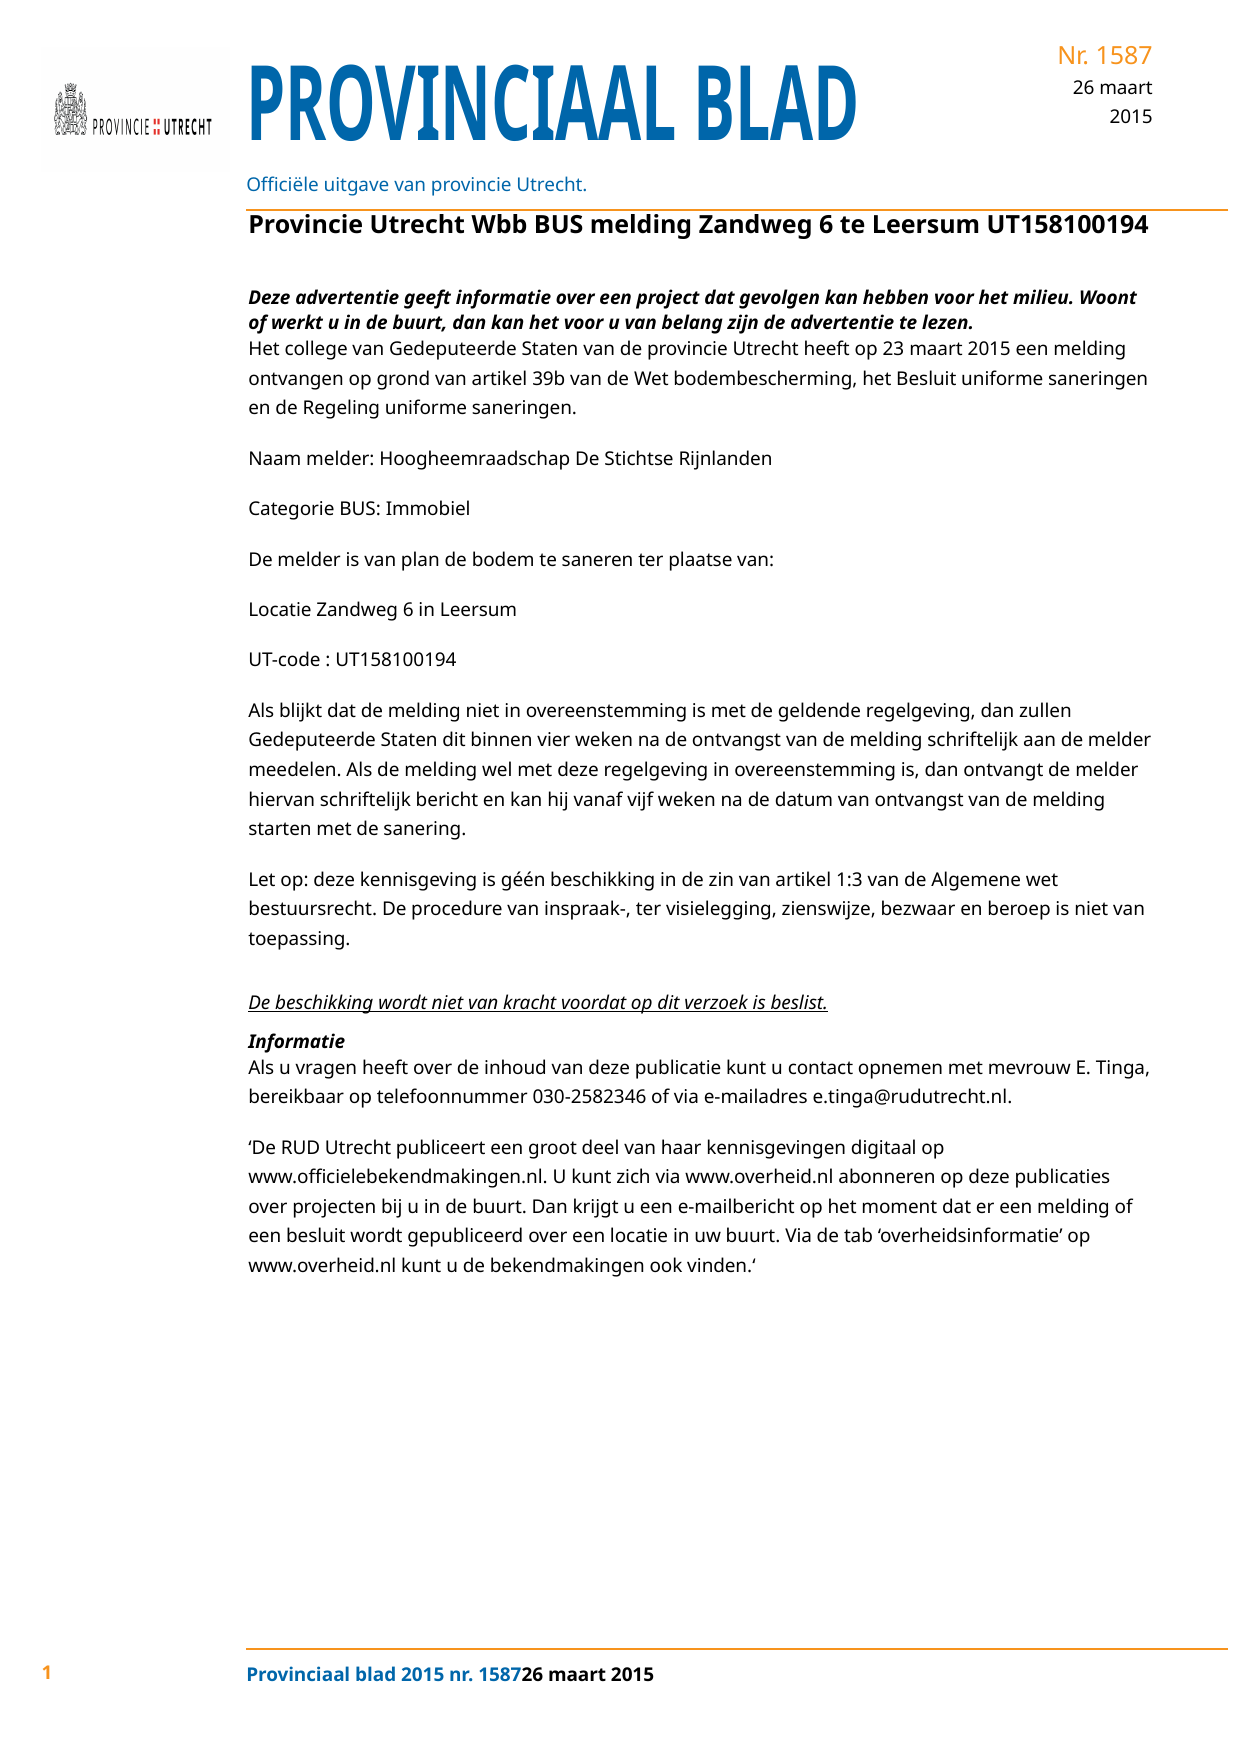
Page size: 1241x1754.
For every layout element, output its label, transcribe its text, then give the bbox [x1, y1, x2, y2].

text Deze advertentie geeft informatie over een project dat gevolgen kan hebben voor het milieu. Woont of werkt u in de buurt, dan kan het voor u van belang zijn de advertentie te lezen. [248, 284, 1152, 335]
text ‘De RUD Utrecht publiceert een groot deel van haar kennisgevingen digitaal op www.officielebekendmakingen.nl. U kunt zich via www.overheid.nl abonneren op deze publicaties over projecten bij u in de buurt. Dan krijgt u een e-mailbericht op het moment dat er een melding of een besluit wordt gepubliceerd over een locatie in uw buurt. Via de tab ‘overheidsinformatie’ op www.overheid.nl kunt u de bekendmakingen ook vinden.‘ [248, 1134, 1152, 1278]
text Het college van Gedeputeerde Staten van de provincie Utrecht heeft op 23 maart 2015 een melding ontvangen op grond van artikel 39b van de Wet bodembescherming, het Besluit uniforme saneringen en de Regeling uniforme saneringen. [248, 335, 1152, 420]
text Informatie [248, 1028, 1152, 1054]
text Let op: deze kennisgeving is géén beschikking in de zin van artikel 1:3 van de Algemene wet bestuursrecht. De procedure van inspraak-, ter visielegging, zienswijze, bezwaar en beroep is niet van toepassing. [248, 866, 1152, 951]
text De melder is van plan de bodem te saneren ter plaatse van: [248, 546, 1152, 571]
text Als u vragen heeft over de inhoud van deze publicatie kunt u contact opnemen met mevrouw E. Tinga, bereikbaar op telefoonnummer 030-2582346 of via e-mailadres e.tinga@rudutrecht.nl. [248, 1054, 1152, 1109]
text Categorie BUS: Immobiel [248, 495, 1152, 521]
text Naam melder: Hoogheemraadschap De Stichtse Rijnlanden [248, 445, 1152, 471]
picture [41, 47, 231, 172]
text UT-code : UT158100194 [248, 647, 1152, 672]
text Als blijkt dat de melding niet in overeenstemming is met de geldende regelgeving, dan zullen Gedeputeerde Staten dit binnen vier weken na de ontvangst van de melding schriftelijk aan de melder meedelen. Als de melding wel met deze regelgeving in overeenstemming is, dan ontvangt de melder hiervan schriftelijk bericht en kan hij vanaf vijf weken na de datum van ontvangst van de melding starten met de sanering. [248, 697, 1152, 841]
text Provincie Utrecht Wbb BUS melding Zandweg 6 te Leersum UT158100194 [248, 211, 1152, 241]
text De beschikking wordt niet van kracht voordat op dit verzoek is beslist. [248, 989, 1152, 1014]
text Locatie Zandweg 6 in Leersum [248, 596, 1152, 622]
